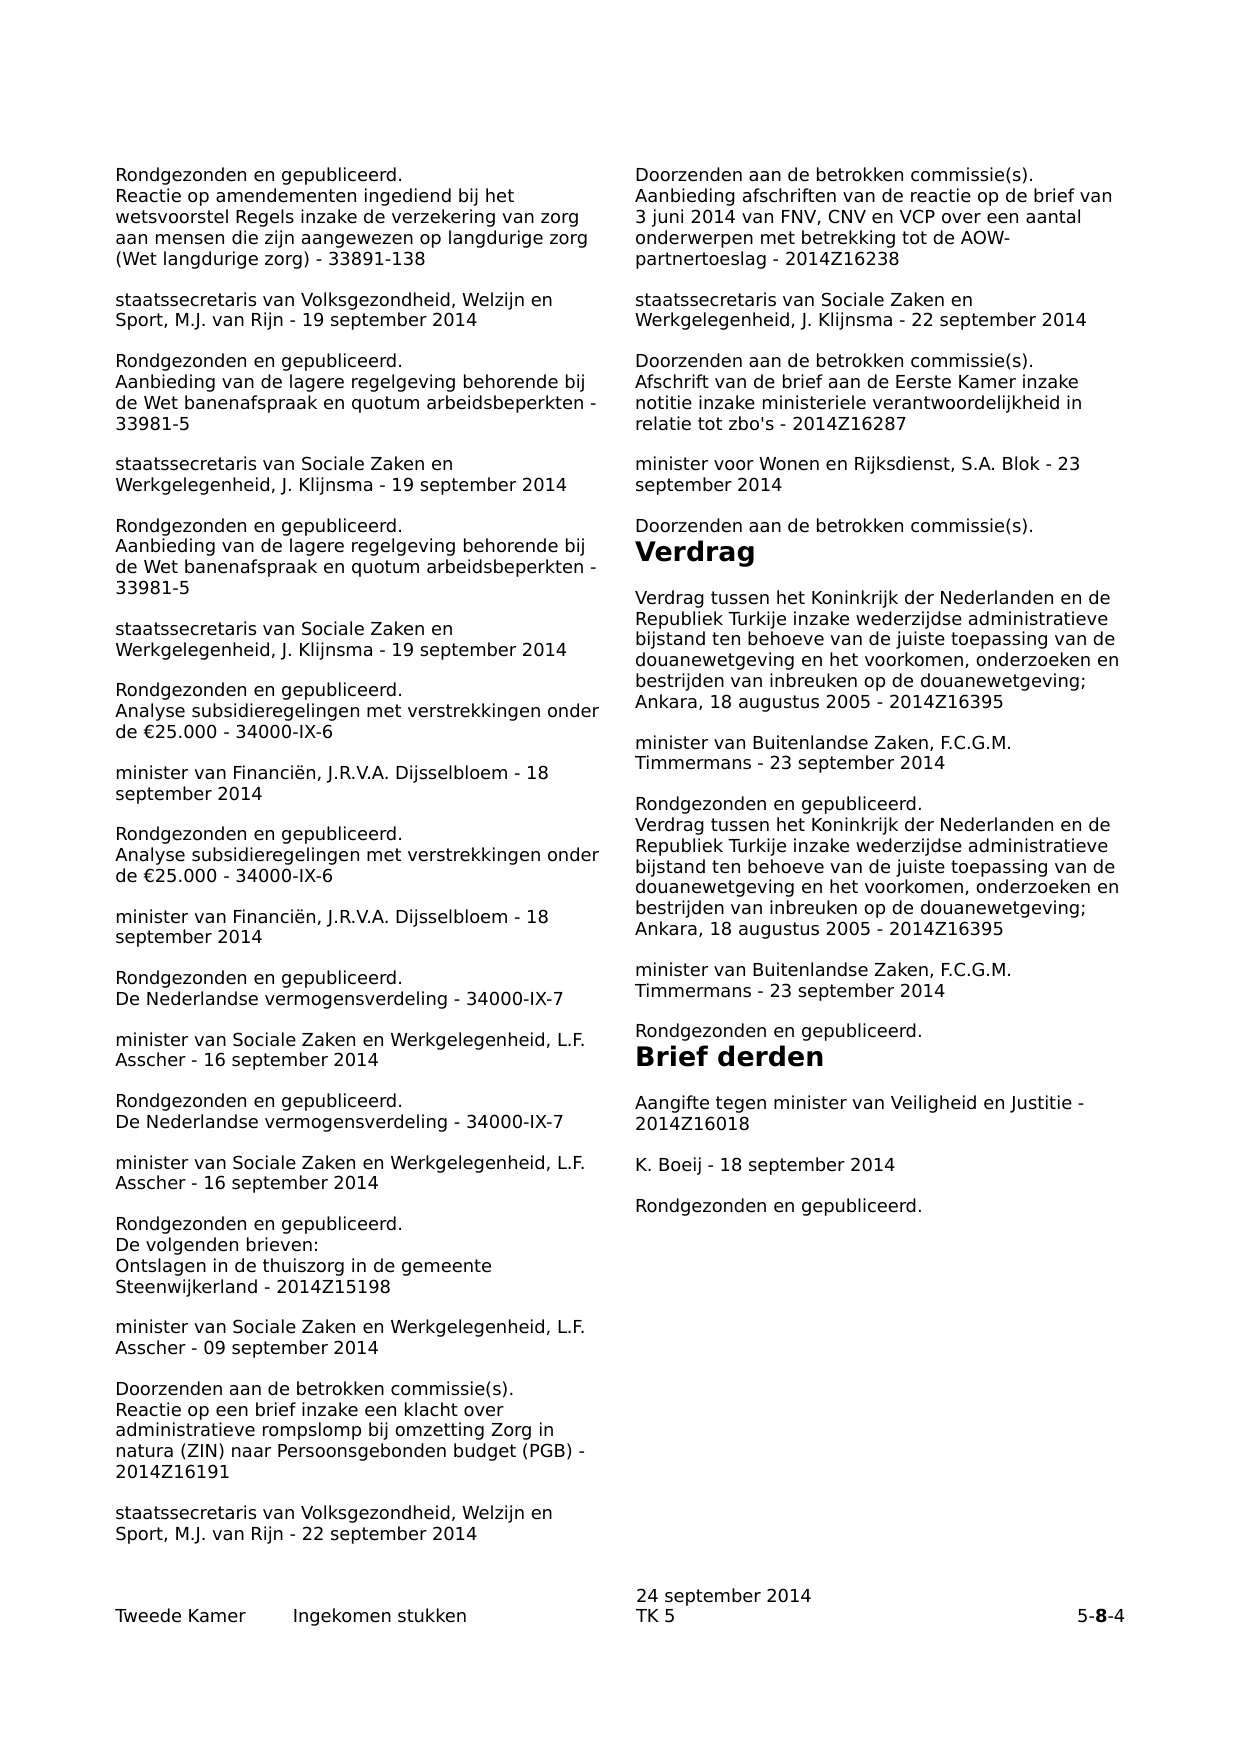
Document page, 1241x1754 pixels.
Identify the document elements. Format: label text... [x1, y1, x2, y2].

text staatssecretaris van Sociale Zaken en Werkgelegenheid, J. Klijnsma - 19 september 2014 [115, 619, 605, 660]
text Verdrag tussen het Koninkrijk der Nederlanden en de Republiek Turkije inzake wederzijdse administratieve bijstand ten behoeve van de juiste toepassing van de douanewetgeving en het voorkomen, onderzoeken en bestrijden van inbreuken op de douanewetgeving; Ankara, 18 augustus 2005 - 2014Z16395 [635, 815, 1125, 940]
text Doorzenden aan de betrokken commissie(s). [635, 516, 1125, 536]
text minister van Sociale Zaken en Werkgelegenheid, L.F. Asscher - 16 september 2014 [115, 1152, 605, 1194]
title Verdrag [635, 536, 1125, 567]
text minister van Sociale Zaken en Werkgelegenheid, L.F. Asscher - 09 september 2014 [115, 1317, 605, 1359]
title Brief derden [635, 1042, 1125, 1073]
text Rondgezonden en gepubliceerd. [635, 1196, 1125, 1216]
text Ontslagen in de thuiszorg in de gemeente Steenwijkerland - 2014Z15198 [115, 1256, 605, 1297]
text staatssecretaris van Volksgezondheid, Welzijn en Sport, M.J. van Rijn - 19 september 2014 [115, 289, 605, 331]
text Rondgezonden en gepubliceerd. [115, 1214, 605, 1235]
text Doorzenden aan de betrokken commissie(s). [115, 1379, 605, 1399]
text Rondgezonden en gepubliceerd. [635, 794, 1125, 815]
text De Nederlandse vermogensverdeling - 34000-IX-7 [115, 989, 605, 1009]
text Doorzenden aan de betrokken commissie(s). [635, 351, 1125, 372]
text De volgenden brieven: [115, 1235, 605, 1256]
text Aanbieding afschriften van de reactie op de brief van 3 juni 2014 van FNV, CNV en VCP over een aantal onderwerpen met betrekking tot de AOW-partnertoeslag - 2014Z16238 [635, 186, 1125, 269]
text minister van Financiën, J.R.V.A. Dijsselbloem - 18 september 2014 [115, 763, 605, 804]
text Analyse subsidieregelingen met verstrekkingen onder de €25.000 - 34000-IX-6 [115, 701, 605, 743]
text De Nederlandse vermogensverdeling - 34000-IX-7 [115, 1112, 605, 1132]
text Verdrag tussen het Koninkrijk der Nederlanden en de Republiek Turkije inzake wederzijdse administratieve bijstand ten behoeve van de juiste toepassing van de douanewetgeving en het voorkomen, onderzoeken en bestrijden van inbreuken op de douanewetgeving; Ankara, 18 augustus 2005 - 2014Z16395 [635, 587, 1125, 712]
text staatssecretaris van Sociale Zaken en Werkgelegenheid, J. Klijnsma - 19 september 2014 [115, 454, 605, 496]
text minister van Buitenlandse Zaken, F.C.G.M. Timmermans - 23 september 2014 [635, 960, 1125, 1001]
text Aangifte tegen minister van Veiligheid en Justitie - 2014Z16018 [635, 1093, 1125, 1135]
text Doorzenden aan de betrokken commissie(s). [635, 165, 1125, 186]
text Afschrift van de brief aan de Eerste Kamer inzake notitie inzake ministeriele verantwoordelijkheid in relatie tot zbo's - 2014Z16287 [635, 372, 1125, 434]
text Rondgezonden en gepubliceerd. [115, 1091, 605, 1112]
text minister van Sociale Zaken en Werkgelegenheid, L.F. Asscher - 16 september 2014 [115, 1029, 605, 1071]
text staatssecretaris van Sociale Zaken en Werkgelegenheid, J. Klijnsma - 22 september 2014 [635, 289, 1125, 331]
text Rondgezonden en gepubliceerd. [115, 351, 605, 372]
text K. Boeij - 18 september 2014 [635, 1155, 1125, 1176]
text Rondgezonden en gepubliceerd. [115, 824, 605, 845]
text minister van Buitenlandse Zaken, F.C.G.M. Timmermans - 23 september 2014 [635, 732, 1125, 774]
text minister van Financiën, J.R.V.A. Dijsselbloem - 18 september 2014 [115, 906, 605, 948]
text Rondgezonden en gepubliceerd. [115, 165, 605, 186]
text Aanbieding van de lagere regelgeving behorende bij de Wet banenafspraak en quotum arbeidsbeperkten - 33981-5 [115, 536, 605, 599]
text Rondgezonden en gepubliceerd. [115, 968, 605, 989]
text staatssecretaris van Volksgezondheid, Welzijn en Sport, M.J. van Rijn - 22 september 2014 [115, 1503, 605, 1544]
text Rondgezonden en gepubliceerd. [115, 516, 605, 536]
text Reactie op een brief inzake een klacht over administratieve rompslomp bij omzetting Zorg in natura (ZIN) naar Persoonsgebonden budget (PGB) - 2014Z16191 [115, 1399, 605, 1483]
text Analyse subsidieregelingen met verstrekkingen onder de €25.000 - 34000-IX-6 [115, 845, 605, 886]
text Aanbieding van de lagere regelgeving behorende bij de Wet banenafspraak en quotum arbeidsbeperkten - 33981-5 [115, 372, 605, 434]
text Reactie op amendementen ingediend bij het wetsvoorstel Regels inzake de verzekering van zorg aan mensen die zijn aangewezen op langdurige zorg (Wet langdurige zorg) - 33891-138 [115, 186, 605, 269]
text minister voor Wonen en Rijksdienst, S.A. Blok - 23 september 2014 [635, 454, 1125, 496]
text Rondgezonden en gepubliceerd. [115, 680, 605, 701]
text Rondgezonden en gepubliceerd. [635, 1021, 1125, 1042]
